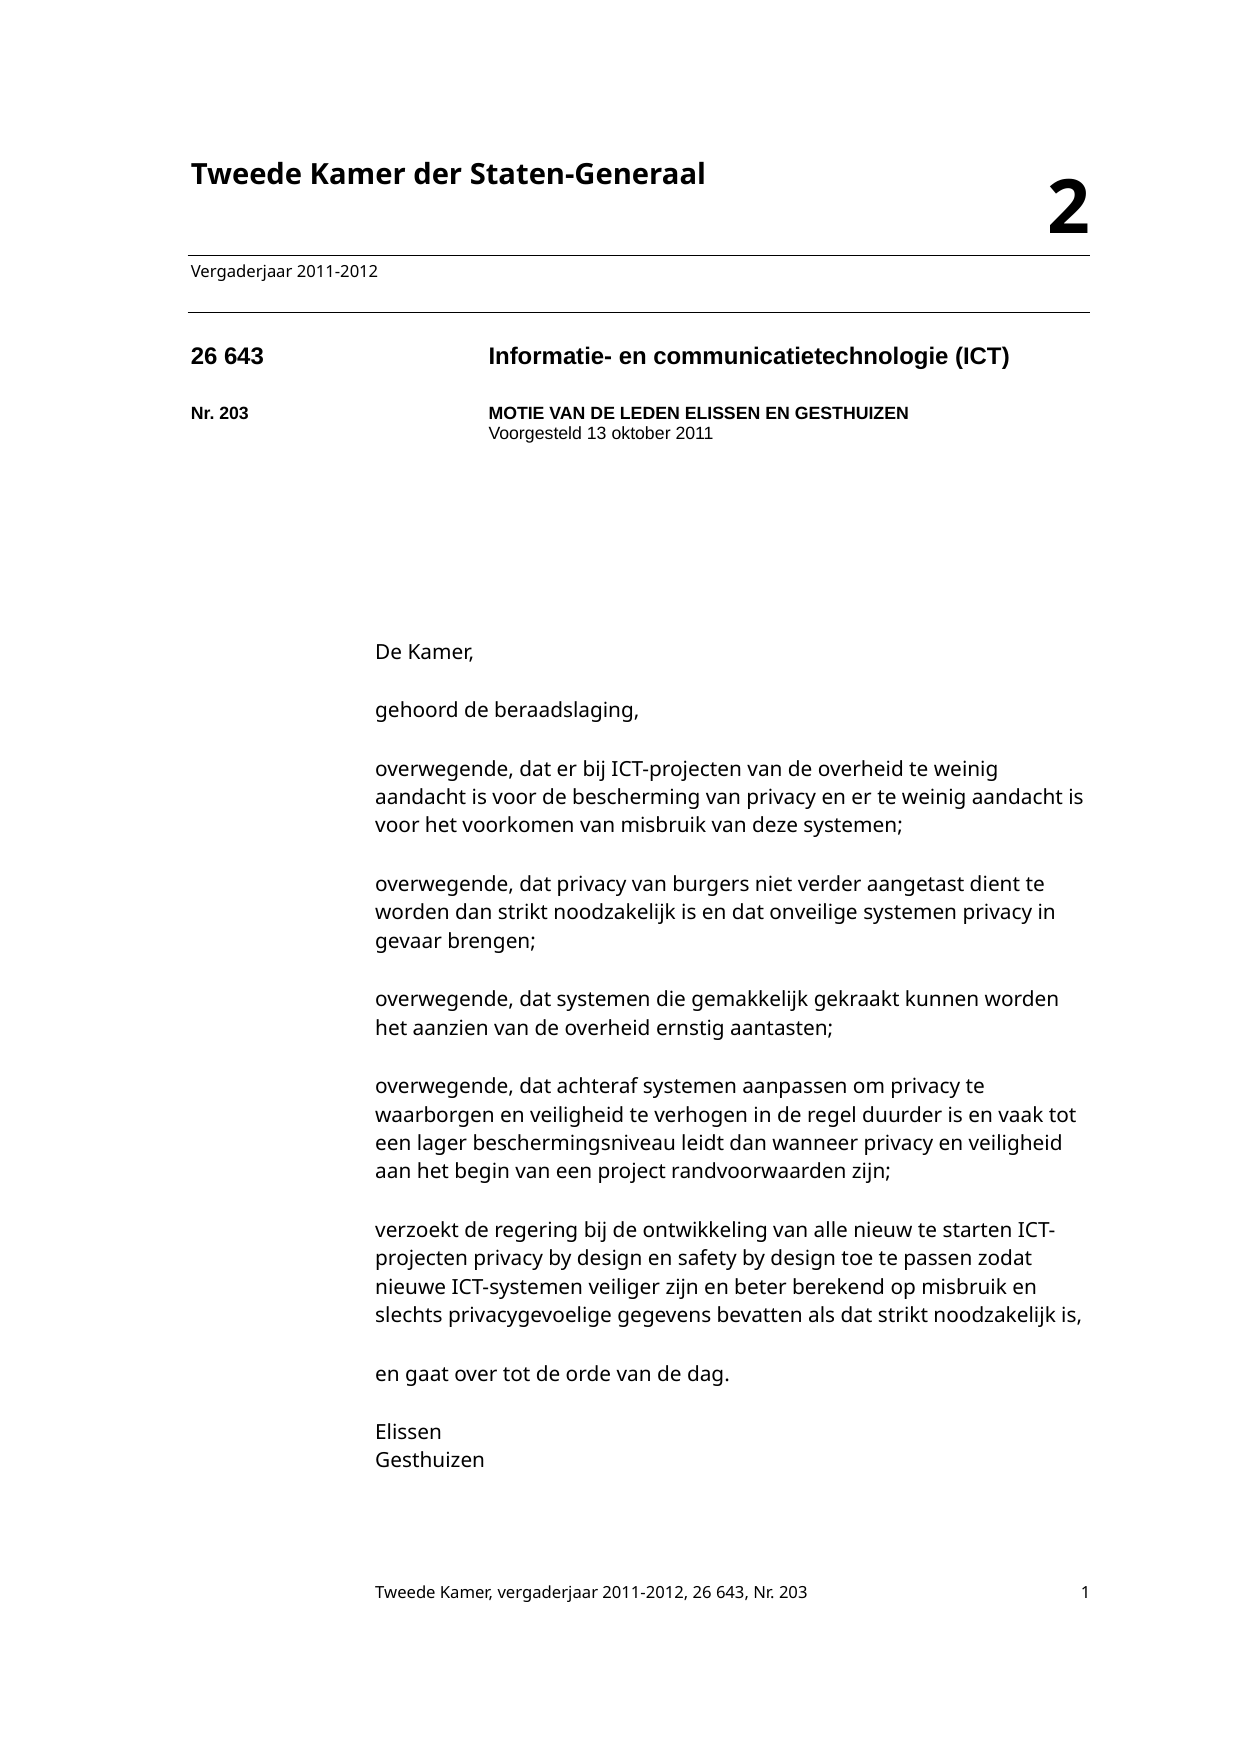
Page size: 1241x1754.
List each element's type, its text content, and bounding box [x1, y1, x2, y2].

text en gaat over tot de orde van de dag. [375, 1359, 1090, 1387]
table_cell [485, 313, 1090, 339]
text verzoekt de regering bij de ontwikkeling van alle nieuw te starten ICT-projecten privacy by design en safety by design toe te passen zodat nieuwe ICT-systemen veiliger zijn en beter berekend op misbruik en slechts privacygevoelige gegevens bevatten als dat strikt noodzakelijk is, [375, 1215, 1090, 1329]
text Gesthuizen [375, 1446, 1090, 1474]
table_cell MOTIE VAN DE LEDEN ELISSEN EN GESTHUIZEN Voorgesteld 13 oktober 2011 [485, 399, 1090, 518]
table_cell [188, 313, 485, 339]
table_cell [485, 256, 1090, 312]
table_cell Informatie- en communicatietechnologie (ICT) [485, 339, 1090, 399]
text Elissen [375, 1417, 1090, 1446]
table_cell Nr. 203 [188, 399, 485, 518]
text overwegende, dat er bij ICT-projecten van de overheid te weinig aandacht is voor de bescherming van privacy en er te weinig aandacht is voor het voorkomen van misbruik van deze systemen; [375, 754, 1090, 839]
table_cell 26 643 [188, 339, 485, 399]
text overwegende, dat achteraf systemen aanpassen om privacy te waarborgen en veiligheid te verhogen in de regel duurder is en vaak tot een lager beschermingsniveau leidt dan wanneer privacy en veiligheid aan het begin van een project randvoorwaarden zijn; [375, 1071, 1090, 1185]
text gehoord de beraadslaging, [375, 695, 1090, 724]
text overwegende, dat privacy van burgers niet verder aangetast dient te worden dan strikt noodzakelijk is en dat onveilige systemen privacy in gevaar brengen; [375, 869, 1090, 954]
table_header 2 [910, 150, 1090, 255]
text overwegende, dat systemen die gemakkelijk gekraakt kunnen worden het aanzien van de overheid ernstig aantasten; [375, 984, 1090, 1041]
table_header Tweede Kamer der Staten-Generaal [188, 150, 909, 255]
table_cell Vergaderjaar 2011-2012 [188, 256, 485, 312]
text De Kamer, [375, 637, 1090, 665]
